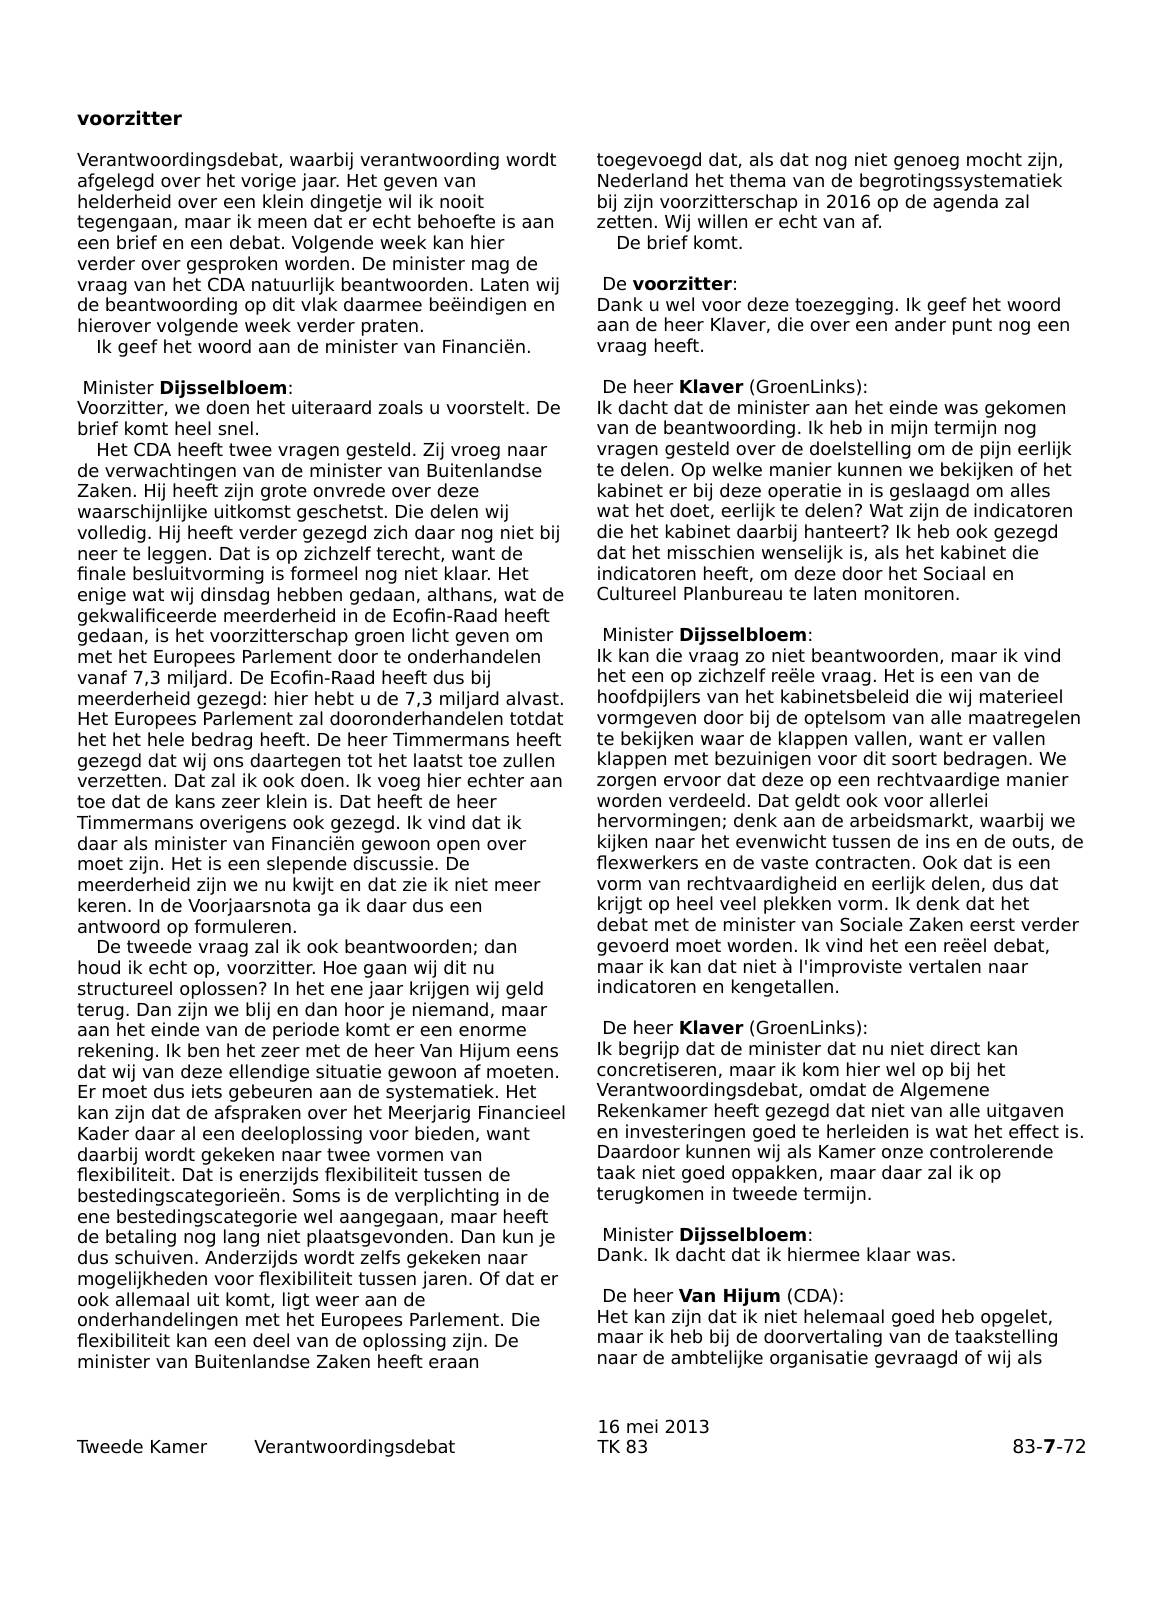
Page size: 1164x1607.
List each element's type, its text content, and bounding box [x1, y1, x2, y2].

text De heer Van Hijum (CDA): [596, 1286, 1087, 1307]
text Ik dacht dat de minister aan het einde was gekomen van de beantwoording. Ik heb in mijn termijn nog vragen gesteld over de doelstelling om de pijn eerlijk te delen. Op welke manier kunnen we bekijken of het kabinet er bij deze operatie in is geslaagd om alles wat het doet, eerlijk te delen? Wat zijn de indicatoren die het kabinet daarbij hanteert? Ik heb ook gezegd dat het misschien wenselijk is, als het kabinet die indicatoren heeft, om deze door het Sociaal en Cultureel Planbureau te laten monitoren. [596, 397, 1087, 605]
text Ik geef het woord aan de minister van Financiën. [77, 337, 567, 357]
text Minister Dijsselbloem: [596, 625, 1087, 646]
text De heer Klaver (GroenLinks): [596, 1018, 1087, 1039]
text Voorzitter, we doen het uiteraard zoals u voorstelt. De brief komt heel snel. [77, 398, 567, 440]
text Verantwoordingsdebat, waarbij verantwoording wordt afgelegd over het vorige jaar. Het geven van helderheid over een klein dingetje wil ik nooit tegengaan, maar ik meen dat er echt behoefte is aan een brief en een debat. Volgende week kan hier verder over gesproken worden. De minister mag de vraag van het CDA natuurlijk beantwoorden. Laten wij de beantwoording op dit vlak daarmee beëindigen en hierover volgende week verder praten. [77, 150, 567, 337]
text De tweede vraag zal ik ook beantwoorden; dan houd ik echt op, voorzitter. Hoe gaan wij dit nu structureel oplossen? In het ene jaar krijgen wij geld terug. Dan zijn we blij en dan hoor je niemand, maar aan het einde van de periode komt er een enorme rekening. Ik ben het zeer met de heer Van Hijum eens dat wij van deze ellendige situatie gewoon af moeten. Er moet dus iets gebeuren aan de systematiek. Het kan zijn dat de afspraken over het Meerjarig Financieel Kader daar al een deeloplossing voor bieden, want daarbij wordt gekeken naar twee vormen van flexibiliteit. Dat is enerzijds flexibiliteit tussen de bestedingscategorieën. Soms is de verplichting in de ene bestedingscategorie wel aangegaan, maar heeft de betaling nog lang niet plaatsgevonden. Dan kun je dus schuiven. Anderzijds wordt zelfs gekeken naar mogelijkheden voor flexibiliteit tussen jaren. Of dat er ook allemaal uit komt, ligt weer aan de onderhandelingen met het Europees Parlement. Die flexibiliteit kan een deel van de oplossing zijn. De minister van Buitenlandse Zaken heeft eraan [77, 937, 567, 1372]
text Het CDA heeft twee vragen gesteld. Zij vroeg naar de verwachtingen van de minister van Buitenlandse Zaken. Hij heeft zijn grote onvrede over deze waarschijnlijke uitkomst geschetst. Die delen wij volledig. Hij heeft verder gezegd zich daar nog niet bij neer te leggen. Dat is op zichzelf terecht, want de finale besluitvorming is formeel nog niet klaar. Het enige wat wij dinsdag hebben gedaan, althans, wat de gekwalificeerde meerderheid in de Ecofin-Raad heeft gedaan, is het voorzitterschap groen licht geven om met het Europees Parlement door te onderhandelen vanaf 7,3 miljard. De Ecofin-Raad heeft dus bij meerderheid gezegd: hier hebt u de 7,3 miljard alvast. Het Europees Parlement zal dooronderhandelen totdat het het hele bedrag heeft. De heer Timmermans heeft gezegd dat wij ons daartegen tot het laatst toe zullen verzetten. Dat zal ik ook doen. Ik voeg hier echter aan toe dat de kans zeer klein is. Dat heeft de heer Timmermans overigens ook gezegd. Ik vind dat ik daar als minister van Financiën gewoon open over moet zijn. Het is een slepende discussie. De meerderheid zijn we nu kwijt en dat zie ik niet meer keren. In de Voorjaarsnota ga ik daar dus een antwoord op formuleren. [77, 440, 567, 937]
text Ik begrijp dat de minister dat nu niet direct kan concretiseren, maar ik kom hier wel op bij het Verantwoordingsdebat, omdat de Algemene Rekenkamer heeft gezegd dat niet van alle uitgaven en investeringen goed te herleiden is wat het effect is. Daardoor kunnen wij als Kamer onze controlerende taak niet goed oppakken, maar daar zal ik op terugkomen in tweede termijn. [596, 1039, 1087, 1204]
text Dank u wel voor deze toezegging. Ik geef het woord aan de heer Klaver, die over een ander punt nog een vraag heeft. [596, 294, 1087, 357]
text Minister Dijsselbloem: [596, 1224, 1087, 1245]
text Minister Dijsselbloem: [77, 377, 567, 398]
text toegevoegd dat, als dat nog niet genoeg mocht zijn, Nederland het thema van de begrotingssystematiek bij zijn voorzitterschap in 2016 op de agenda zal zetten. Wij willen er echt van af. [596, 150, 1087, 233]
text De heer Klaver (GroenLinks): [596, 377, 1087, 397]
text De voorzitter: [596, 274, 1087, 294]
text De brief komt. [596, 233, 1087, 254]
text Het kan zijn dat ik niet helemaal goed heb opgelet, maar ik heb bij de doorvertaling van de taakstelling naar de ambtelijke organisatie gevraagd of wij als [596, 1307, 1087, 1369]
text Dank. Ik dacht dat ik hiermee klaar was. [596, 1245, 1087, 1266]
text Ik kan die vraag zo niet beantwoorden, maar ik vind het een op zichzelf reële vraag. Het is een van de hoofdpijlers van het kabinetsbeleid die wij materieel vormgeven door bij de optelsom van alle maatregelen te bekijken waar de klappen vallen, want er vallen klappen met bezuinigen voor dit soort bedragen. We zorgen ervoor dat deze op een rechtvaardige manier worden verdeeld. Dat geldt ook voor allerlei hervormingen; denk aan de arbeidsmarkt, waarbij we kijken naar het evenwicht tussen de ins en de outs, de flexwerkers en de vaste contracten. Ook dat is een vorm van rechtvaardigheid en eerlijk delen, dus dat krijgt op heel veel plekken vorm. Ik denk dat het debat met de minister van Sociale Zaken eerst verder gevoerd moet worden. Ik vind het een reëel debat, maar ik kan dat niet à l'improviste vertalen naar indicatoren en kengetallen. [596, 646, 1087, 998]
